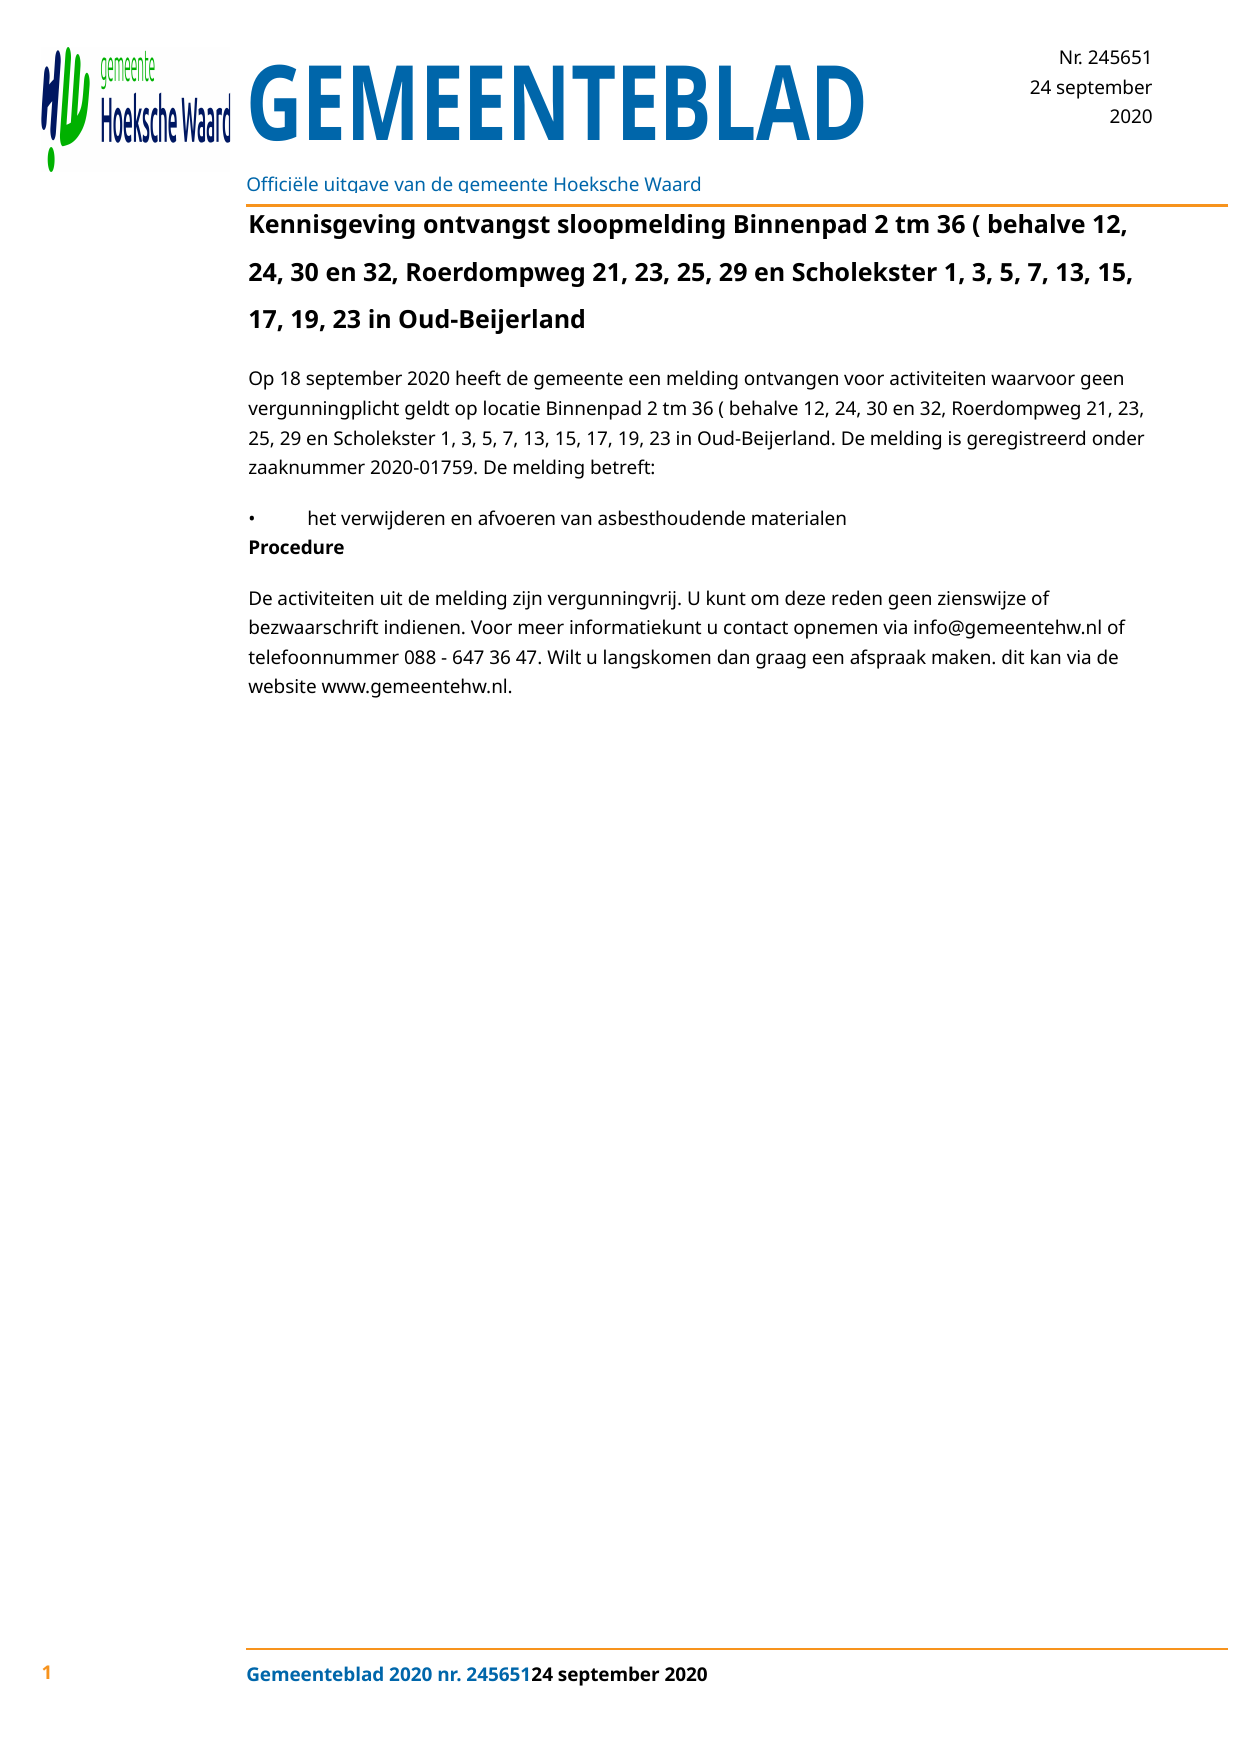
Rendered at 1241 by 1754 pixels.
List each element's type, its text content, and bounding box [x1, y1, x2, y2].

text Procedure [248, 534, 1152, 560]
list het verwijderen en afvoeren van asbesthoudende materialen [248, 505, 1152, 530]
text Kennisgeving ontvangst sloopmelding Binnenpad 2 tm 36 ( behalve 12, 24, 30 en 32, Roerdompweg 21, 23, 25, 29 en Scholekster 1, 3, 5, 7, 13, 15, 17, 19, 23 in Oud-Beijerland [248, 207, 1152, 336]
text Op 18 september 2020 heeft de gemeente een melding ontvangen voor activiteiten waarvoor geen vergunningplicht geldt op locatie Binnenpad 2 tm 36 ( behalve 12, 24, 30 en 32, Roerdompweg 21, 23, 25, 29 en Scholekster 1, 3, 5, 7, 13, 15, 17, 19, 23 in Oud-Beijerland. De melding is geregistreerd onder zaaknummer 2020-01759. De melding betreft: [248, 366, 1152, 480]
picture [41, 47, 231, 172]
text De activiteiten uit de melding zijn vergunningvrij. U kunt om deze reden geen zienswijze of bezwaarschrift indienen. Voor meer informatiekunt u contact opnemen via info@gemeentehw.nl of telefoonnummer 088 - 647 36 47. Wilt u langskomen dan graag een afspraak maken. dit kan via de website www.gemeentehw.nl. [248, 585, 1152, 699]
